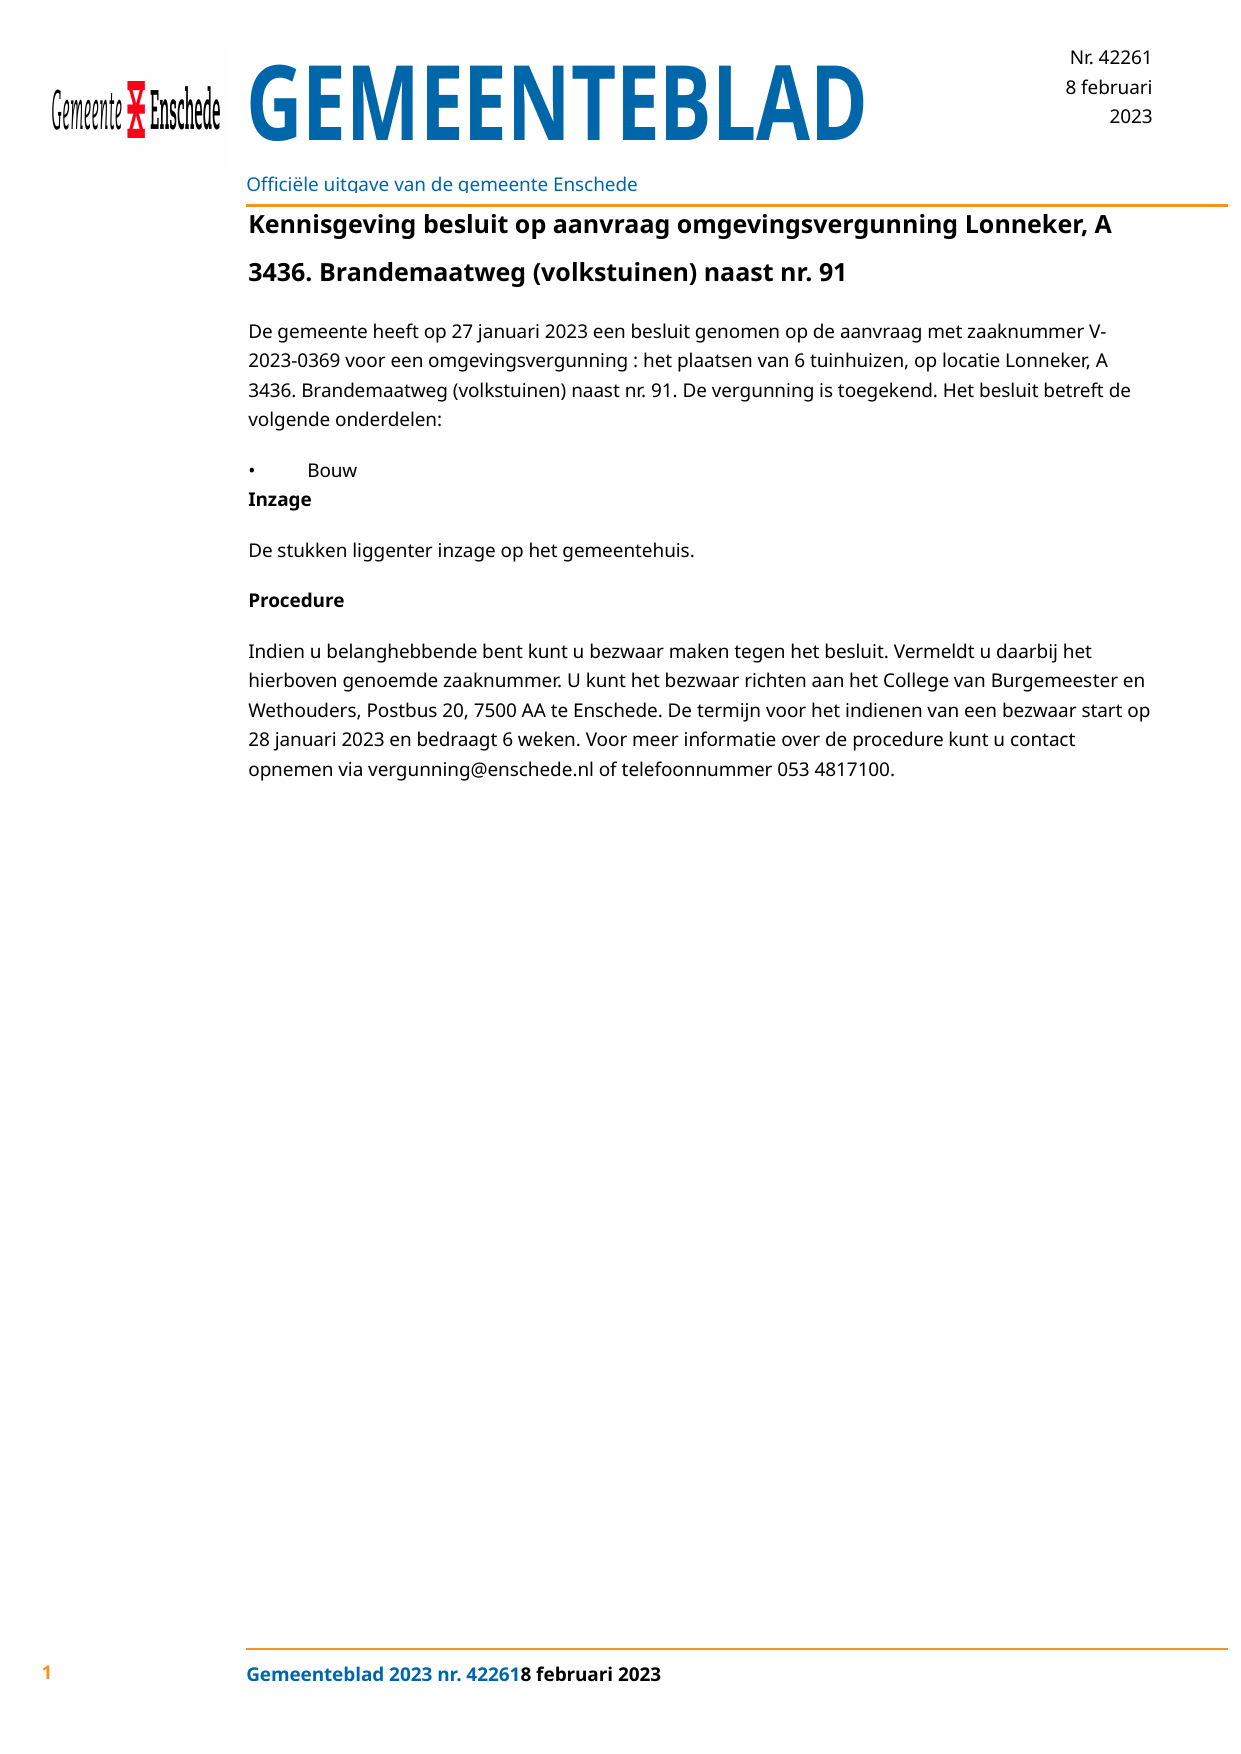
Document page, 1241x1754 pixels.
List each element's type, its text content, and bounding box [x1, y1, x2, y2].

list Bouw [248, 457, 1152, 483]
text Procedure [248, 587, 1152, 613]
picture [41, 47, 231, 172]
text De stukken liggenter inzage op het gemeentehuis. [248, 537, 1152, 563]
text Kennisgeving besluit op aanvraag omgevingsvergunning Lonneker, A 3436. Brandemaatweg (volkstuinen) naast nr. 91 [248, 207, 1152, 288]
text Indien u belanghebbende bent kunt u bezwaar maken tegen het besluit. Vermeldt u daarbij het hierboven genoemde zaaknummer. U kunt het bezwaar richten aan het College van Burgemees­ter en Wethouders, Postbus 20, 7500 AA te Enschede. De termijn voor het indienen van een bezwaar start op 28 januari 2023 en bedraagt 6 weken. Voor meer informatie over de procedure kunt u contact opnemen via vergunning@enschede.nl of telefoonnummer 053 4817100. [248, 638, 1152, 782]
text Inzage [248, 487, 1152, 512]
text De gemeente heeft op 27 januari 2023 een besluit genomen op de aanvraag met zaaknummer V-2023-0369 voor een omgevingsvergunning : het plaatsen van 6 tuinhuizen, op locatie Lonneker, A 3436. Brandemaatweg (volkstuinen) naast nr. 91. De vergunning is toegekend. Het besluit betreft de volgende onderdelen: [248, 318, 1152, 432]
